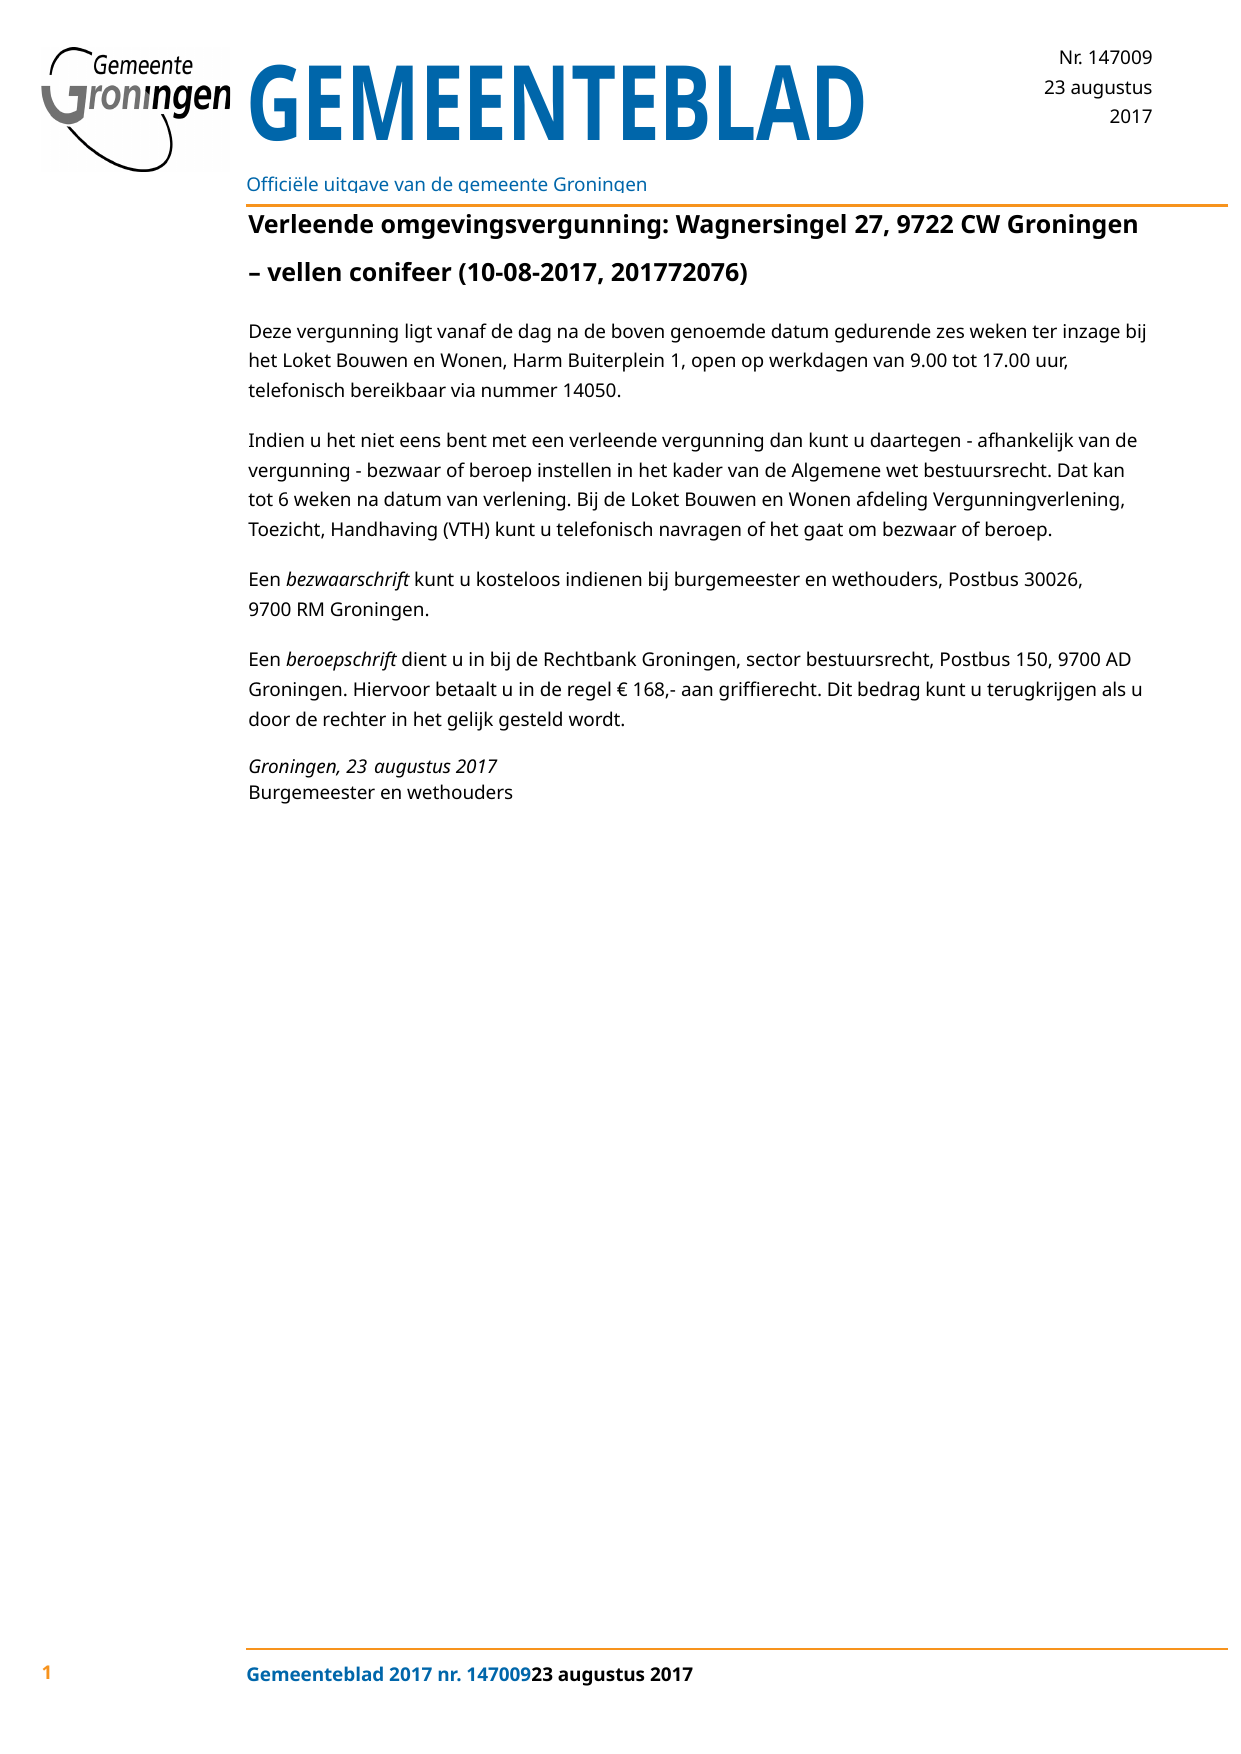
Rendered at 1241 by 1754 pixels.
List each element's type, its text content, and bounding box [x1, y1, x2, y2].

text Verleende omgevingsvergunning: Wagnersingel 27, 9722 CW Groningen – vellen conifeer (10-08-2017, 201772076) [248, 207, 1152, 288]
text Deze vergunning ligt vanaf de dag na de boven genoemde datum gedurende zes weken ter inzage bij het Loket Bouwen en Wonen, Harm Buiterplein 1, open op werkdagen van 9.00 tot 17.00 uur, telefonisch bereikbaar via nummer 14050. [248, 318, 1152, 403]
text Een beroepschrift dient u in bij de Rechtbank Groningen, sector bestuursrecht, Postbus 150, 9700 AD Groningen. Hiervoor betaalt u in de regel € 168,- aan griffierecht. Dit bedrag kunt u terugkrijgen als u door de rechter in het gelijk gesteld wordt. [248, 647, 1152, 732]
text Een bezwaarschrift kunt u kosteloos indienen bij burgemeester en wethouders, Postbus 30026, 9700 RM Groningen. [248, 567, 1152, 622]
text Burgemeester en wethouders [248, 779, 1152, 805]
picture [41, 47, 231, 172]
text Indien u het niet eens bent met een verleende vergunning dan kunt u daartegen - afhankelijk van de vergunning - bezwaar of beroep instellen in het kader van de Algemene wet bestuursrecht. Dat kan tot 6 weken na datum van verlening. Bij de Loket Bouwen en Wonen afdeling Vergunningverlening, Toezicht, Handhaving (VTH) kunt u telefonisch navragen of het gaat om bezwaar of beroep. [248, 427, 1152, 542]
text Groningen, 23 augustus 2017 [248, 754, 1152, 779]
